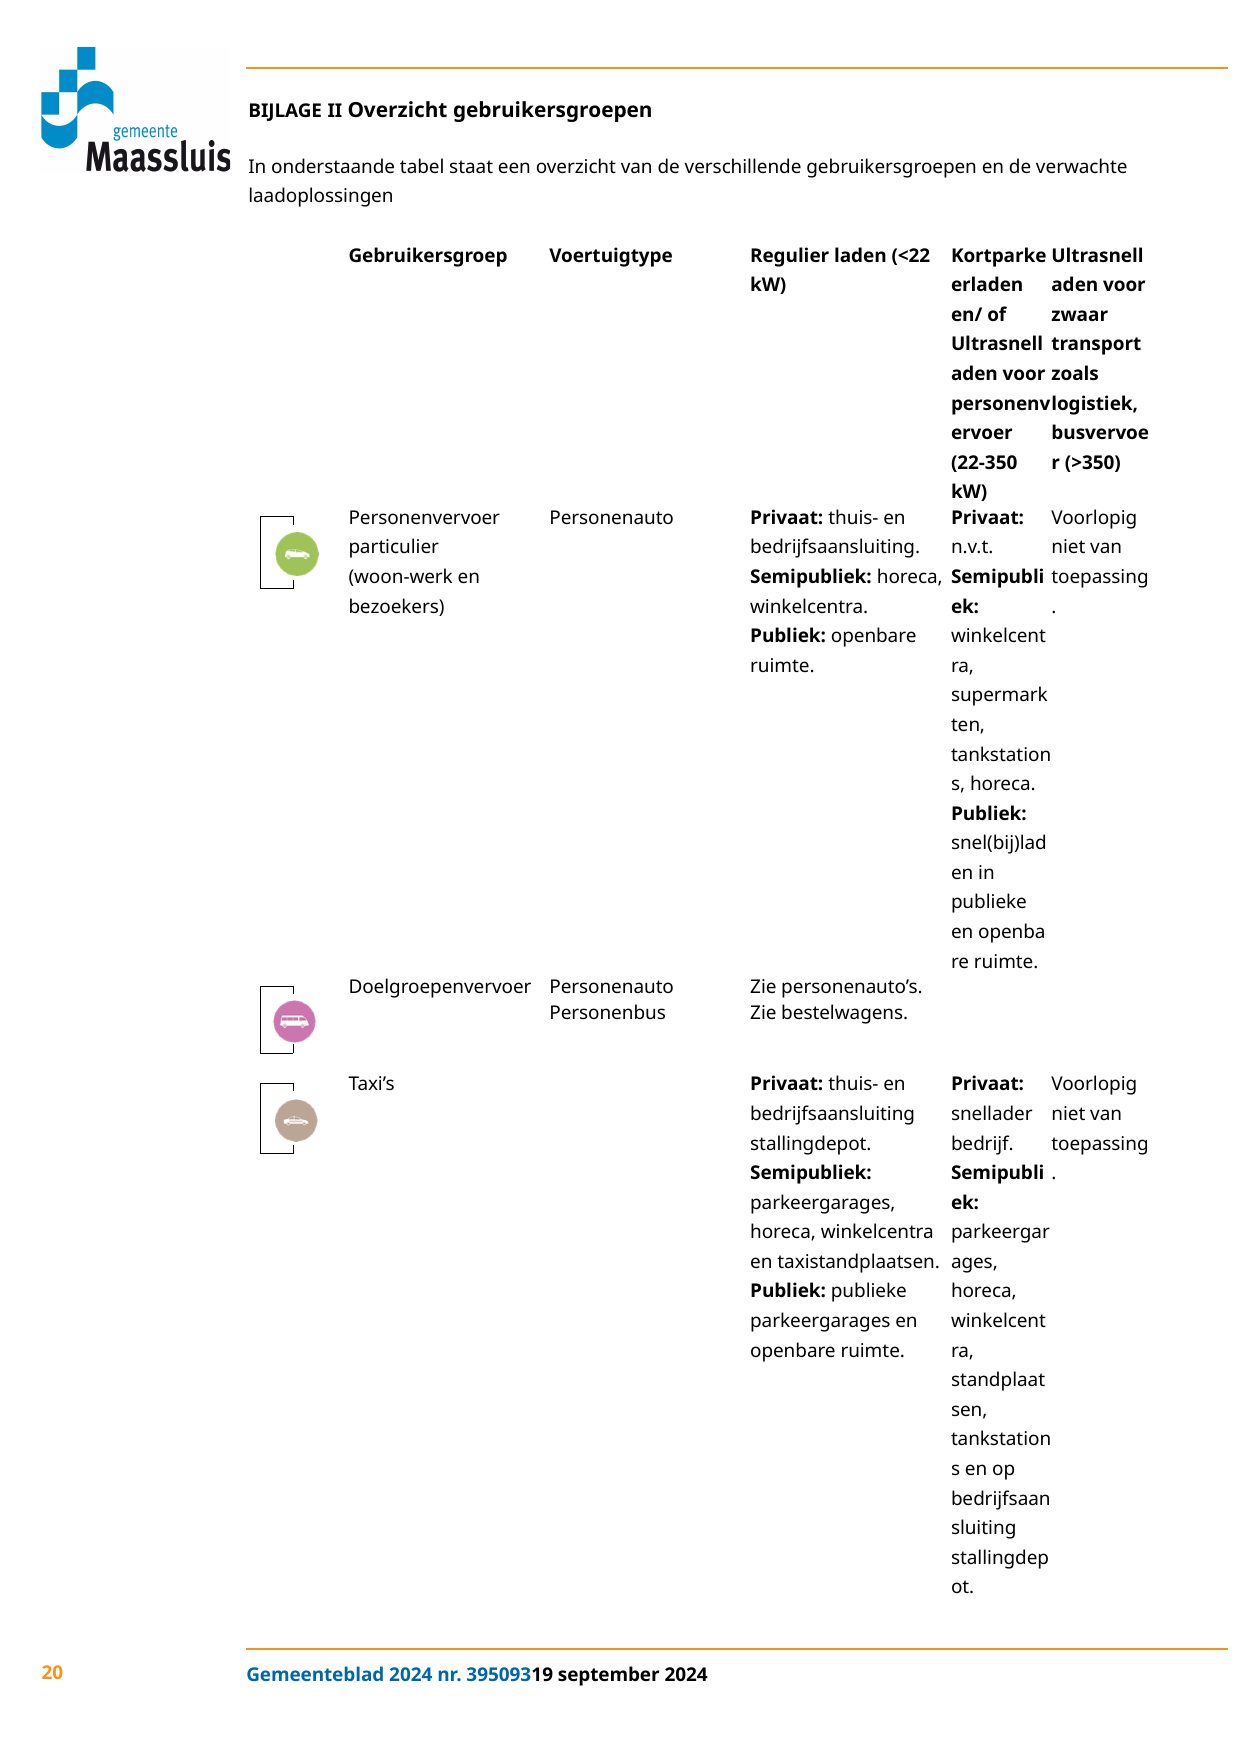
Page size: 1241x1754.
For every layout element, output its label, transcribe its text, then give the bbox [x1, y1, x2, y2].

table_cell [248, 974, 348, 994]
table_cell Personenauto [549, 974, 750, 999]
table_header Gebruikersgroep [348, 242, 549, 504]
table_cell [1051, 999, 1152, 1071]
table_cell Taxi’s [348, 1071, 549, 1599]
table_cell [1051, 974, 1152, 999]
table_cell [248, 995, 348, 1071]
table_header Ultrasnelladen voor zwaar transport zoals logistiek, busvervoer (>350) [1051, 242, 1152, 504]
table_cell Privaat: n.v.t. Semipubliek: winkelcentra, supermarkten, tankstations, horeca. Publiek: snel(bij)laden in publieke en openbare ruimte. [951, 504, 1051, 974]
table_cell Personenbus [549, 999, 750, 1071]
table_cell [248, 1145, 348, 1599]
table_cell Voorlopig niet van toepassing. [1051, 1071, 1152, 1599]
table_cell [261, 987, 293, 994]
table_cell [951, 999, 1051, 1071]
table_cell Voorlopig niet van toepassing. [1051, 504, 1152, 974]
table_cell Zie personenauto’s. [750, 974, 951, 999]
picture [268, 1091, 328, 1145]
table_header [248, 242, 348, 504]
table_cell [549, 1071, 750, 1599]
table_cell [248, 1071, 348, 1144]
table_cell Privaat: thuis- en bedrijfsaansluiting. Semipubliek: horeca, winkelcentra. Publiek: openbare ruimte. [750, 504, 951, 974]
picture [41, 47, 77, 92]
table_cell Personenvervoer particulier (woon-werk en bezoekers) [348, 504, 549, 974]
table_cell [248, 504, 348, 974]
text BIJLAGE II Overzicht gebruikersgroepen [248, 95, 1152, 123]
picture [41, 47, 231, 172]
table_cell [261, 1145, 293, 1153]
picture [268, 525, 328, 580]
table_header Voertuigtype [549, 242, 750, 504]
table_cell Privaat: thuis- en bedrijfsaansluiting stallingdepot. Semipubliek: parkeergarages, horeca, winkelcentra en taxistandplaatsen. Publiek: publieke parkeergarages en openbare ruimte. [750, 1071, 951, 1599]
table_cell [261, 1084, 293, 1144]
table_cell [951, 974, 1051, 999]
table_cell [261, 995, 293, 1053]
picture [268, 994, 328, 1044]
text In onderstaande tabel staat een overzicht van de verschillende gebruikersgroepen en de verwachte laadoplossingen [248, 153, 1152, 208]
table_cell Personenauto [549, 504, 750, 974]
table_cell Zie bestelwagens. [750, 999, 951, 1071]
table_header Regulier laden (<22 kW) [750, 242, 951, 504]
table_header Kortparkeerladen en/ of Ultrasnelladen voor personenvervoer (22-350 kW) [951, 242, 1051, 504]
table_cell Doelgroepenvervoer [348, 974, 549, 1071]
table_cell Privaat: snellader bedrijf. Semipubliek: parkeergarages, horeca, winkelcentra, standplaatsen, tankstations en op bedrijfsaansluiting stallingdepot. [951, 1071, 1051, 1599]
